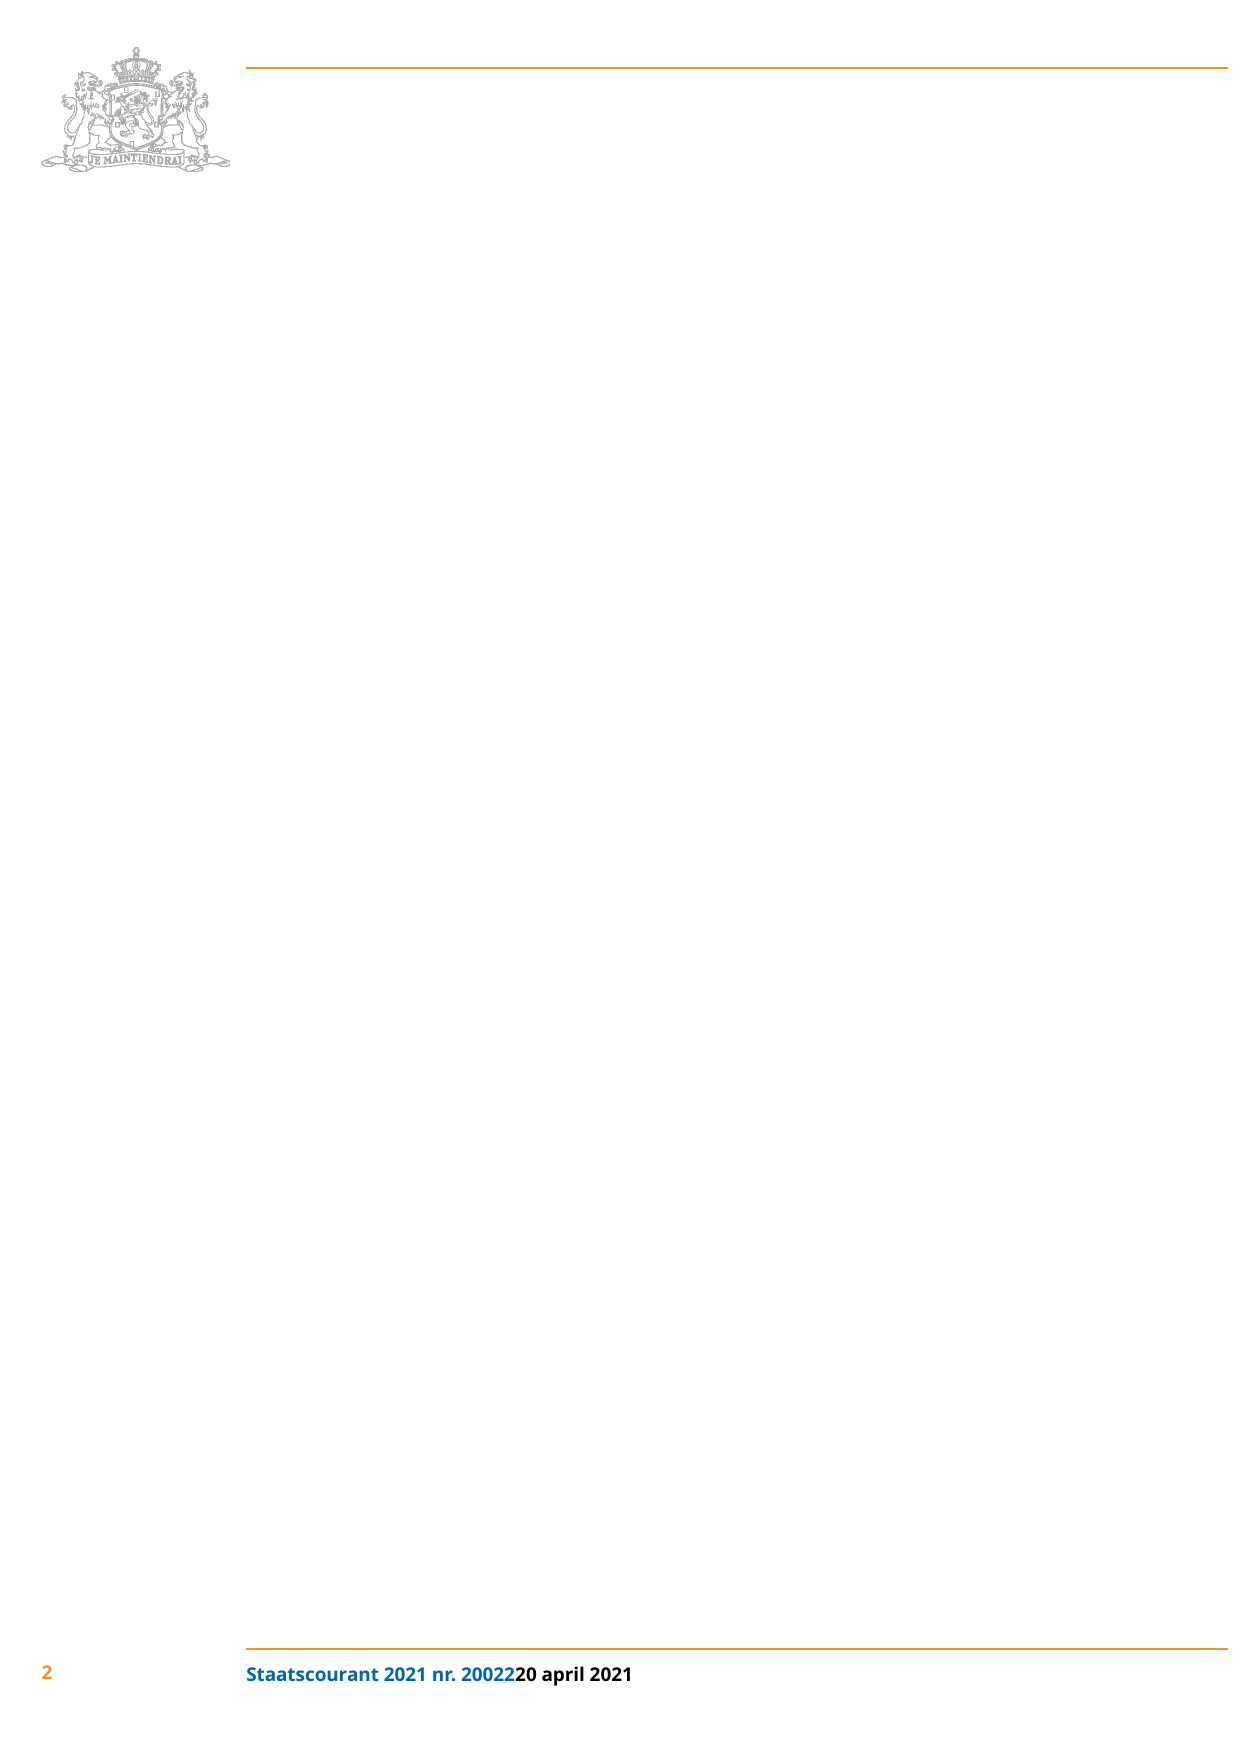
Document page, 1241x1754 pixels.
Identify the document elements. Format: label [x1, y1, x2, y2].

picture [41, 47, 231, 172]
